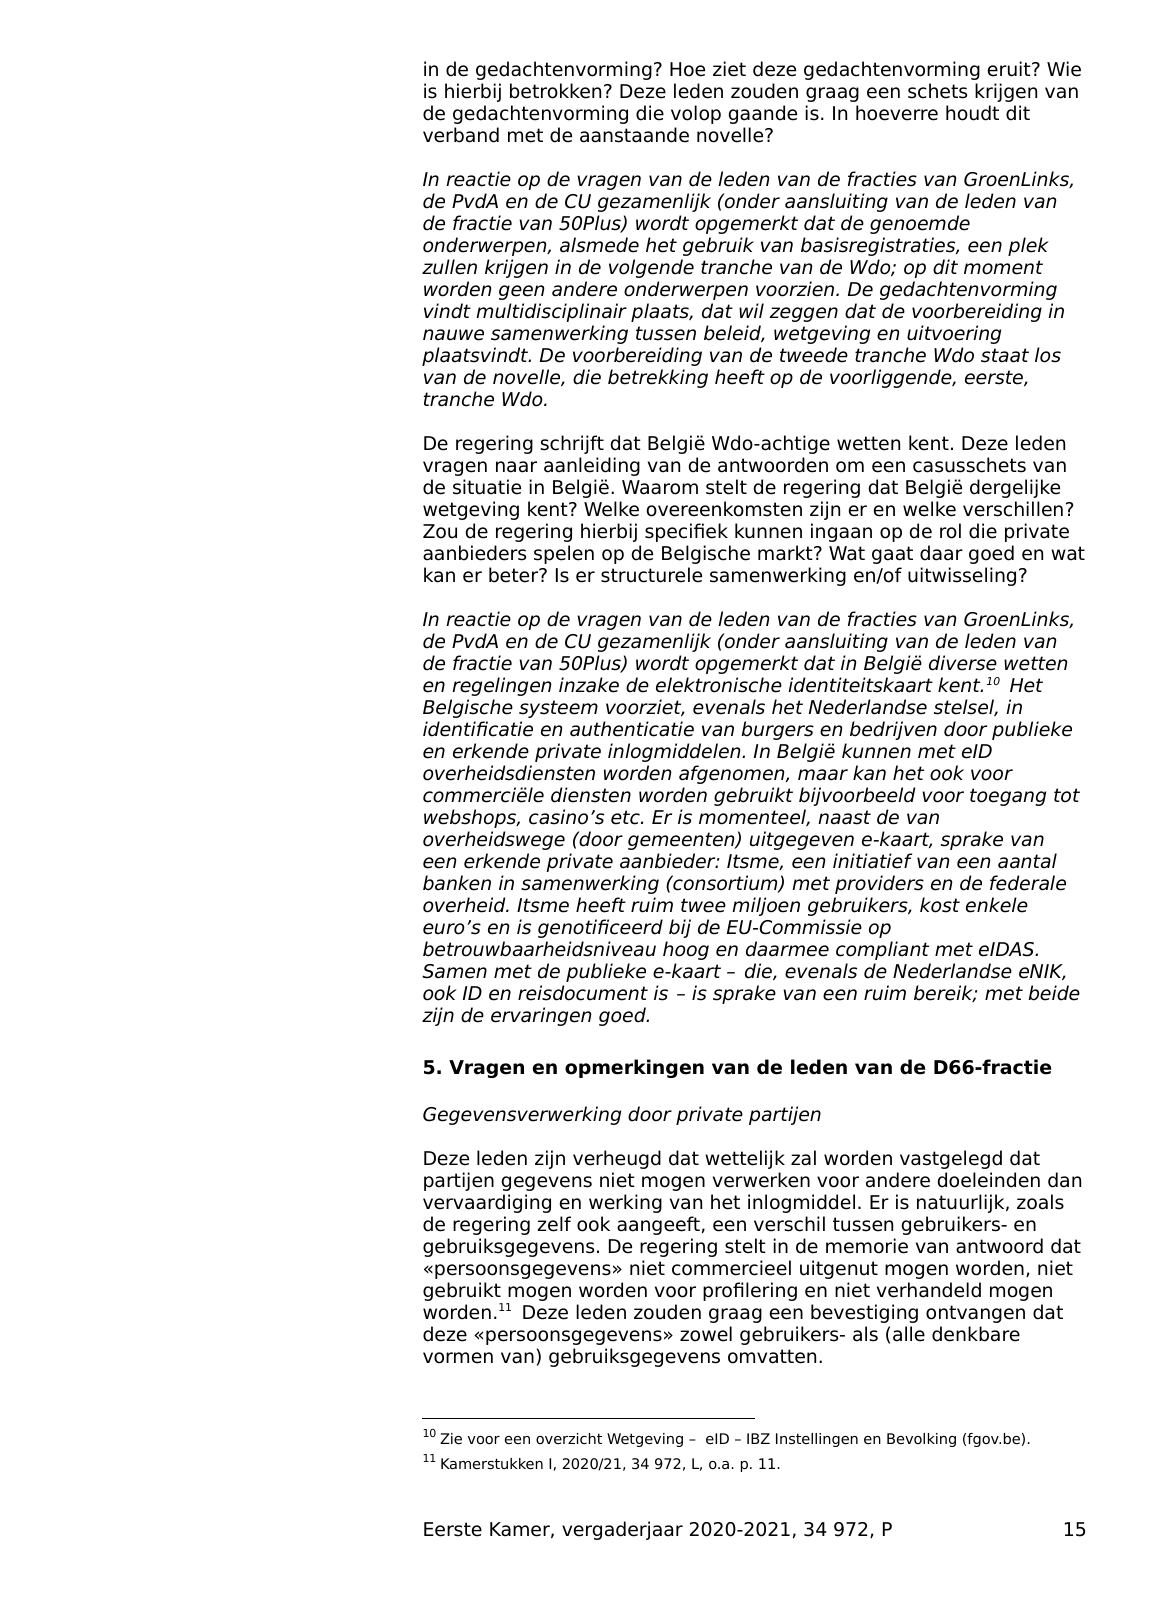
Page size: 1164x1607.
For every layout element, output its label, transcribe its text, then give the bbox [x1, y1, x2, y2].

subtitle Gegevensverwerking door private partijen [422, 1104, 1087, 1126]
text Deze leden zijn verheugd dat wettelijk zal worden vastgelegd dat partijen gegevens niet mogen verwerken voor andere doeleinden dan vervaardiging en werking van het inlogmiddel. Er is natuurlijk, zoals de regering zelf ook aangeeft, een verschil tussen gebruikers- en gebruiksgegevens. De regering stelt in de memorie van antwoord dat «persoonsgegevens» niet commercieel uitgenut mogen worden, niet gebruikt mogen worden voor profilering en niet verhandeld mogen worden. Deze leden zouden graag een bevestiging ontvangen dat deze «persoonsgegevens» zowel gebruikers- als (alle denkbare vormen van) gebruiksgegevens omvatten. [422, 1148, 1087, 1368]
text In reactie op de vragen van de leden van de fracties van GroenLinks, de PvdA en de CU gezamenlijk (onder aansluiting van de leden van de fractie van 50Plus) wordt opgemerkt dat in België diverse wetten en regelingen inzake de elektronische identiteitskaart kent. Het Belgische systeem voorziet, evenals het Nederlandse stelsel, in identificatie en authenticatie van burgers en bedrijven door publieke en erkende private inlogmiddelen. In België kunnen met eID overheidsdiensten worden afgenomen, maar kan het ook voor commerciële diensten worden gebruikt bijvoorbeeld voor toegang tot webshops, casino’s etc. Er is momenteel, naast de van overheidswege (door gemeenten) uitgegeven e-kaart, sprake van een erkende private aanbieder: Itsme, een initiatief van een aantal banken in samenwerking (consortium) met providers en de federale overheid. Itsme heeft ruim twee miljoen gebruikers, kost enkele euro’s en is genotificeerd bij de EU-Commissie op betrouwbaarheidsniveau hoog en daarmee compliant met eIDAS. Samen met de publieke e-kaart – die, evenals de Nederlandse eNIK, ook ID en reisdocument is – is sprake van een ruim bereik; met beide zijn de ervaringen goed. [422, 609, 1087, 1027]
text in de gedachtenvorming? Hoe ziet deze gedachtenvorming eruit? Wie is hierbij betrokken? Deze leden zouden graag een schets krijgen van de gedachtenvorming die volop gaande is. In hoeverre houdt dit verband met de aanstaande novelle? [422, 59, 1087, 147]
text In reactie op de vragen van de leden van de fracties van GroenLinks, de PvdA en de CU gezamenlijk (onder aansluiting van de leden van de fractie van 50Plus) wordt opgemerkt dat de genoemde onderwerpen, alsmede het gebruik van basisregistraties, een plek zullen krijgen in de volgende tranche van de Wdo; op dit moment worden geen andere onderwerpen voorzien. De gedachtenvorming vindt multidisciplinair plaats, dat wil zeggen dat de voorbereiding in nauwe samenwerking tussen beleid, wetgeving en uitvoering plaatsvindt. De voorbereiding van de tweede tranche Wdo staat los van de novelle, die betrekking heeft op de voorliggende, eerste, tranche Wdo. [422, 169, 1087, 411]
text De regering schrijft dat België Wdo-achtige wetten kent. Deze leden vragen naar aanleiding van de antwoorden om een casusschets van de situatie in België. Waarom stelt de regering dat België dergelijke wetgeving kent? Welke overeenkomsten zijn er en welke verschillen? Zou de regering hierbij specifiek kunnen ingaan op de rol die private aanbieders spelen op de Belgische markt? Wat gaat daar goed en wat kan er beter? Is er structurele samenwerking en/of uitwisseling? [422, 433, 1087, 587]
text Kamerstukken I, 2020/21, 34 972, L, o.a. p. 11. [422, 1452, 1087, 1474]
text Zie voor een overzicht Wetgeving – eID – IBZ Instellingen en Bevolking (fgov.be). [422, 1427, 1087, 1449]
subtitle 5. Vragen en opmerkingen van de leden van de D66-fractie [422, 1057, 1087, 1079]
